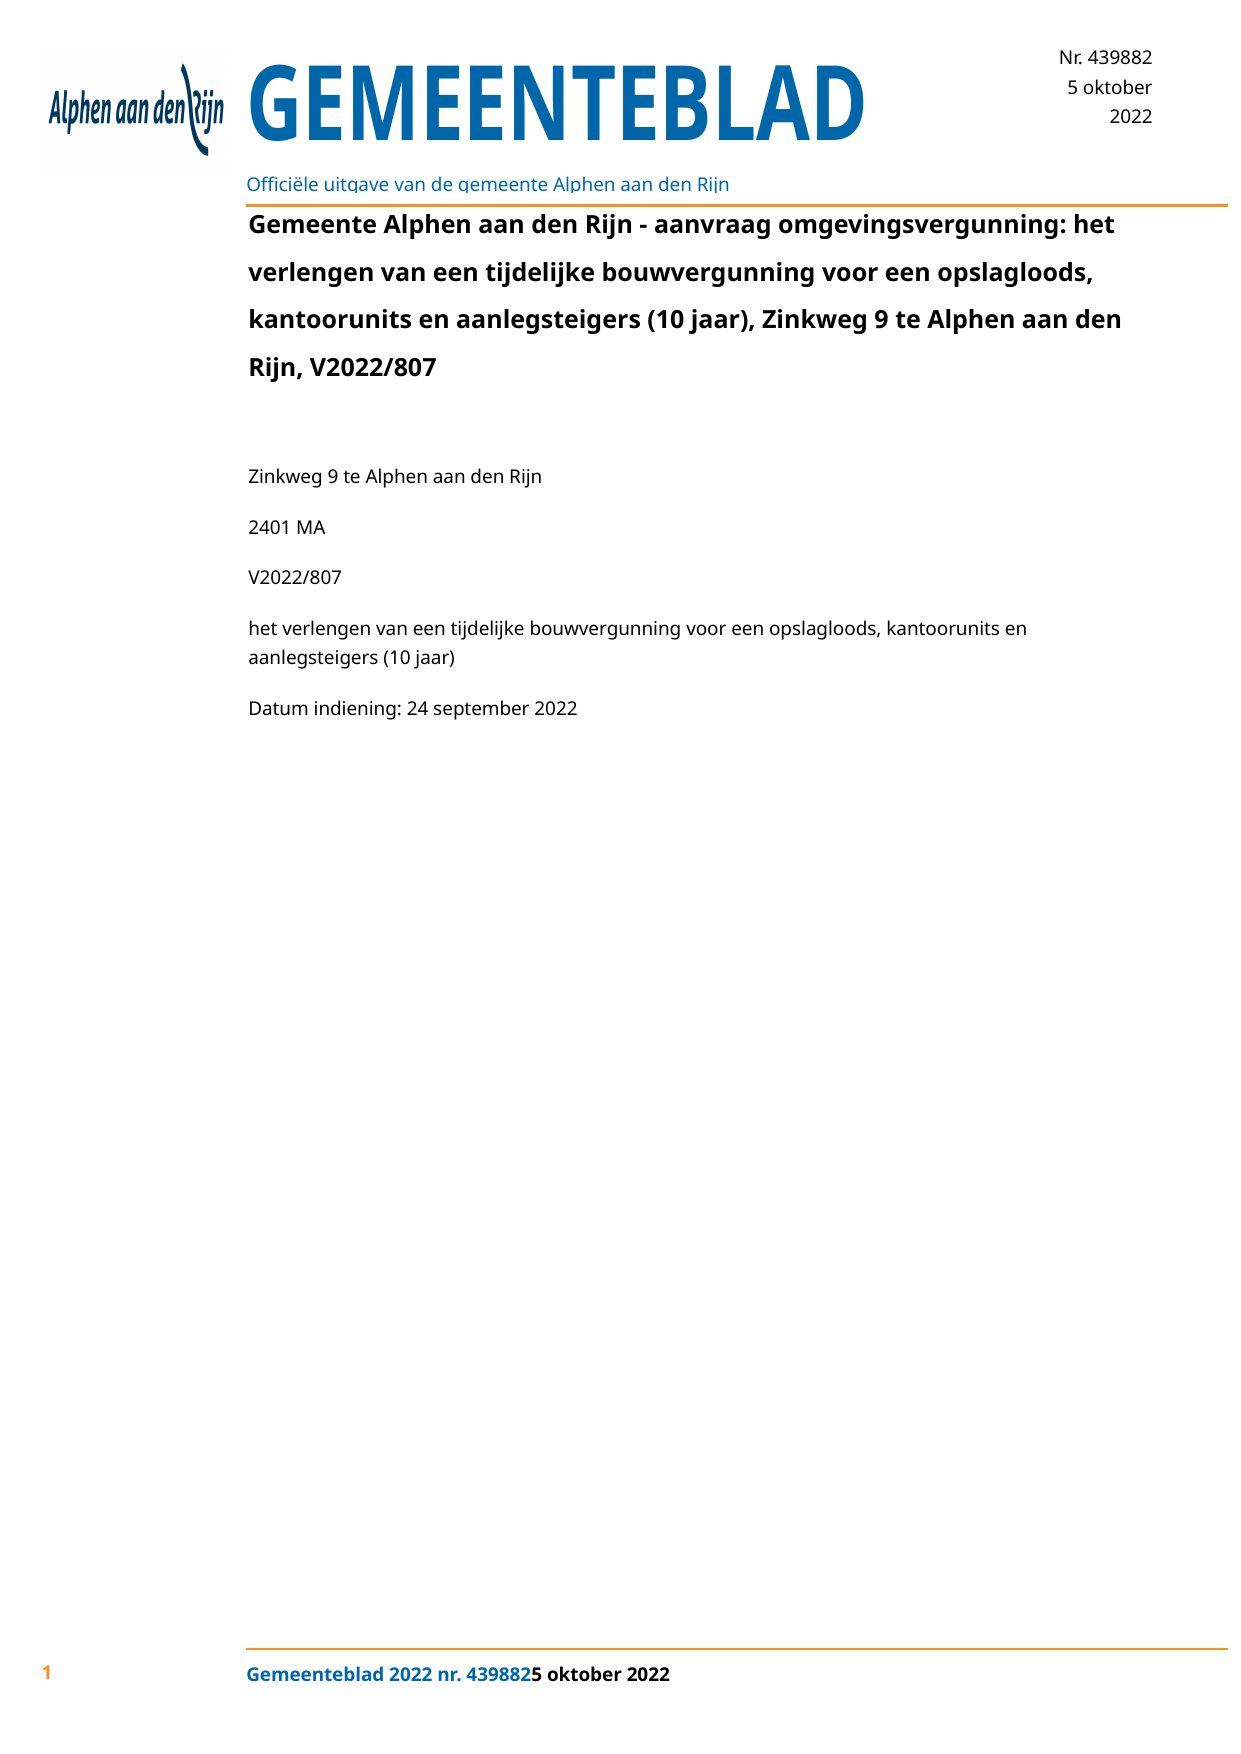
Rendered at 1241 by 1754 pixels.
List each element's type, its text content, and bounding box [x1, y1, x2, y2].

text Datum indiening: 24 september 2022 [248, 695, 1152, 721]
picture [41, 47, 231, 172]
text Zinkweg 9 te Alphen aan den Rijn [248, 463, 1152, 489]
text Gemeente Alphen aan den Rijn - aanvraag omgevingsvergunning: het verlengen van een tijdelijke bouwvergunning voor een opslagloods, kantoorunits en aanlegsteigers (10 jaar), Zinkweg 9 te Alphen aan den Rijn, V2022/807 [248, 207, 1152, 384]
text V2022/807 [248, 564, 1152, 590]
text 2401 MA [248, 514, 1152, 540]
text het verlengen van een tijdelijke bouwvergunning voor een opslagloods, kantoorunits en aanlegsteigers (10 jaar) [248, 615, 1152, 670]
